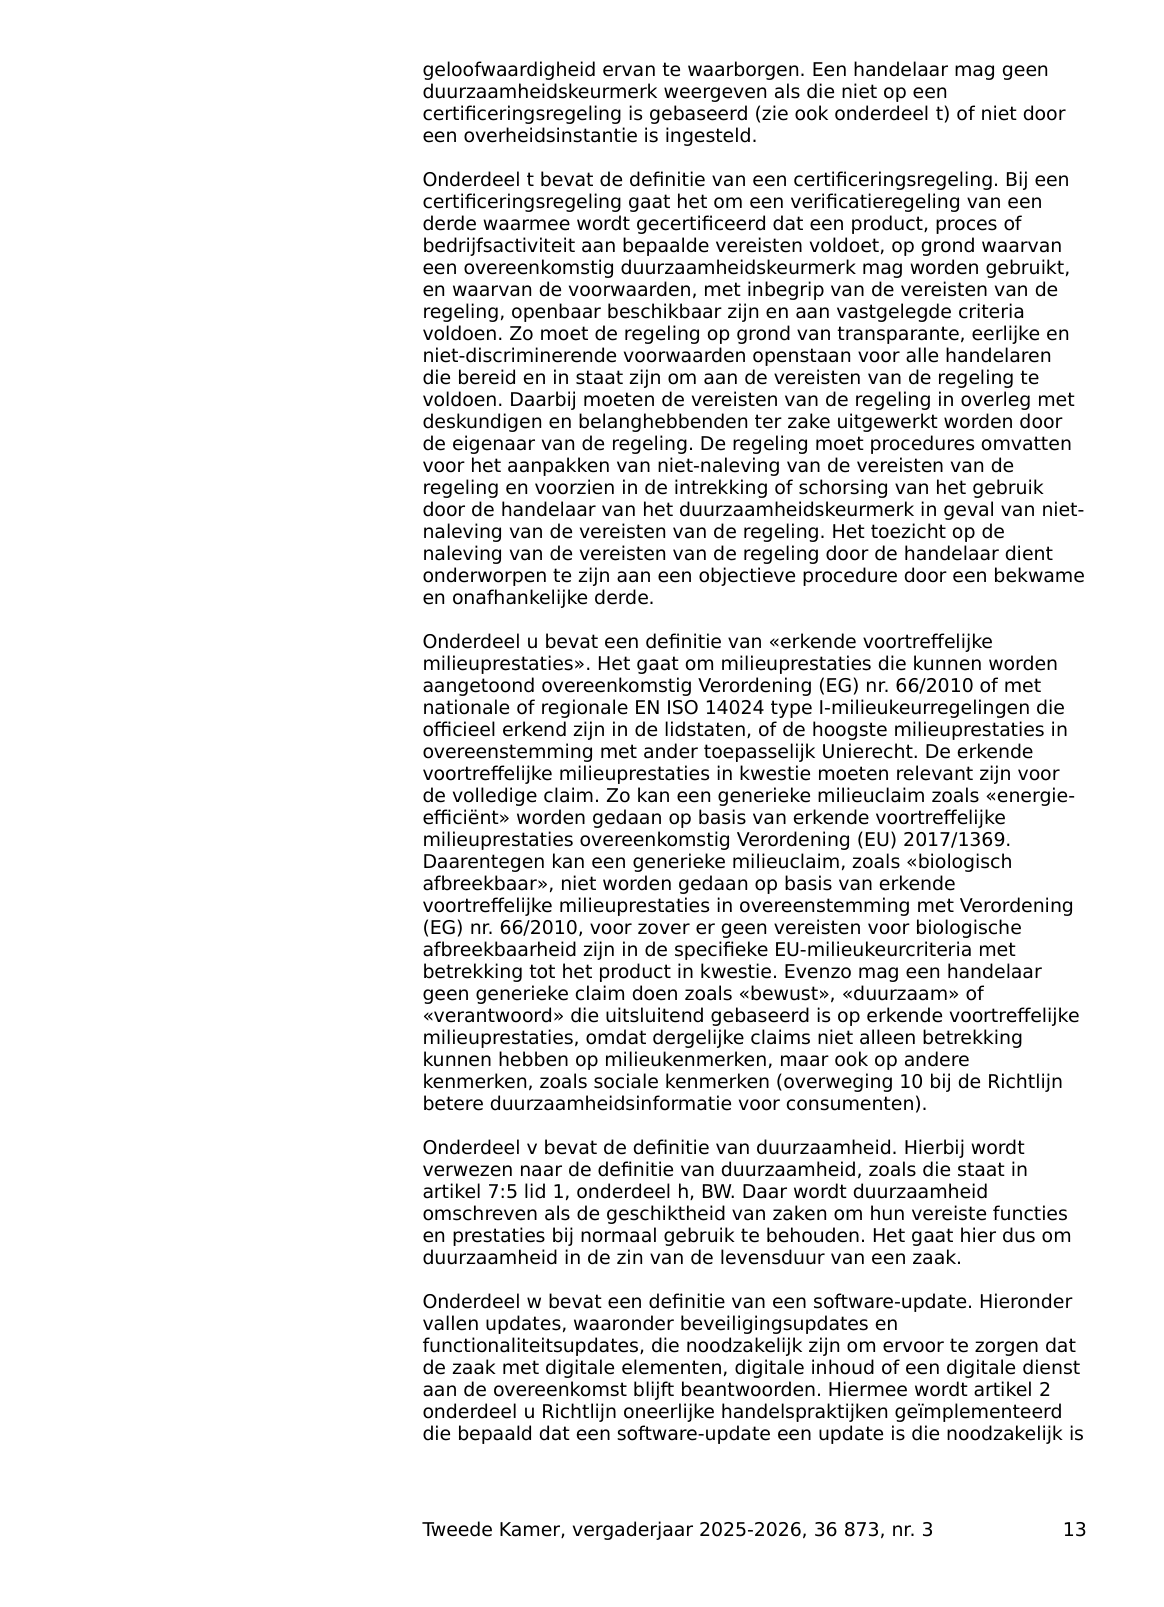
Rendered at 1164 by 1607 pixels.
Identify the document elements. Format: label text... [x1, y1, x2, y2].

text Onderdeel t bevat de definitie van een certificeringsregeling. Bij een certificeringsregeling gaat het om een verificatieregeling van een derde waarmee wordt gecertificeerd dat een product, proces of bedrijfsactiviteit aan bepaalde vereisten voldoet, op grond waarvan een overeenkomstig duurzaamheidskeurmerk mag worden gebruikt, en waarvan de voorwaarden, met inbegrip van de vereisten van de regeling, openbaar beschikbaar zijn en aan vastgelegde criteria voldoen. Zo moet de regeling op grond van transparante, eerlijke en niet-discriminerende voorwaarden openstaan voor alle handelaren die bereid en in staat zijn om aan de vereisten van de regeling te voldoen. Daarbij moeten de vereisten van de regeling in overleg met deskundigen en belanghebbenden ter zake uitgewerkt worden door de eigenaar van de regeling. De regeling moet procedures omvatten voor het aanpakken van niet-naleving van de vereisten van de regeling en voorzien in de intrekking of schorsing van het gebruik door de handelaar van het duurzaamheidskeurmerk in geval van niet-naleving van de vereisten van de regeling. Het toezicht op de naleving van de vereisten van de regeling door de handelaar dient onderworpen te zijn aan een objectieve procedure door een bekwame en onafhankelijke derde. [422, 169, 1087, 609]
text Onderdeel v bevat de definitie van duurzaamheid. Hierbij wordt verwezen naar de definitie van duurzaamheid, zoals die staat in artikel 7:5 lid 1, onderdeel h, BW. Daar wordt duurzaamheid omschreven als de geschiktheid van zaken om hun vereiste functies en prestaties bij normaal gebruik te behouden. Het gaat hier dus om duurzaamheid in de zin van de levensduur van een zaak. [422, 1137, 1087, 1268]
text Onderdeel u bevat een definitie van «erkende voortreffelijke milieuprestaties». Het gaat om milieuprestaties die kunnen worden aangetoond overeenkomstig Verordening (EG) nr. 66/2010 of met nationale of regionale EN ISO 14024 type I-milieukeurregelingen die officieel erkend zijn in de lidstaten, of de hoogste milieuprestaties in overeenstemming met ander toepasselijk Unierecht. De erkende voortreffelijke milieuprestaties in kwestie moeten relevant zijn voor de volledige claim. Zo kan een generieke milieuclaim zoals «energie-efficiënt» worden gedaan op basis van erkende voortreffelijke milieuprestaties overeenkomstig Verordening (EU) 2017/1369. Daarentegen kan een generieke milieuclaim, zoals «biologisch afbreekbaar», niet worden gedaan op basis van erkende voortreffelijke milieuprestaties in overeenstemming met Verordening (EG) nr. 66/2010, voor zover er geen vereisten voor biologische afbreekbaarheid zijn in de specifieke EU-milieukeurcriteria met betrekking tot het product in kwestie. Evenzo mag een handelaar geen generieke claim doen zoals «bewust», «duurzaam» of «verantwoord» die uitsluitend gebaseerd is op erkende voortreffelijke milieuprestaties, omdat dergelijke claims niet alleen betrekking kunnen hebben op milieukenmerken, maar ook op andere kenmerken, zoals sociale kenmerken (overweging 10 bij de Richtlijn betere duurzaamheidsinformatie voor consumenten). [422, 631, 1087, 1114]
text Onderdeel w bevat een definitie van een software-update. Hieronder vallen updates, waaronder beveiligingsupdates en functionaliteitsupdates, die noodzakelijk zijn om ervoor te zorgen dat de zaak met digitale elementen, digitale inhoud of een digitale dienst aan de overeenkomst blijft beantwoorden. Hiermee wordt artikel 2 onderdeel u Richtlijn oneerlijke handelspraktijken geïmplementeerd die bepaald dat een software-update een update is die noodzakelijk is [422, 1291, 1087, 1444]
text geloofwaardigheid ervan te waarborgen. Een handelaar mag geen duurzaamheidskeurmerk weergeven als die niet op een certificeringsregeling is gebaseerd (zie ook onderdeel t) of niet door een overheidsinstantie is ingesteld. [422, 59, 1087, 147]
